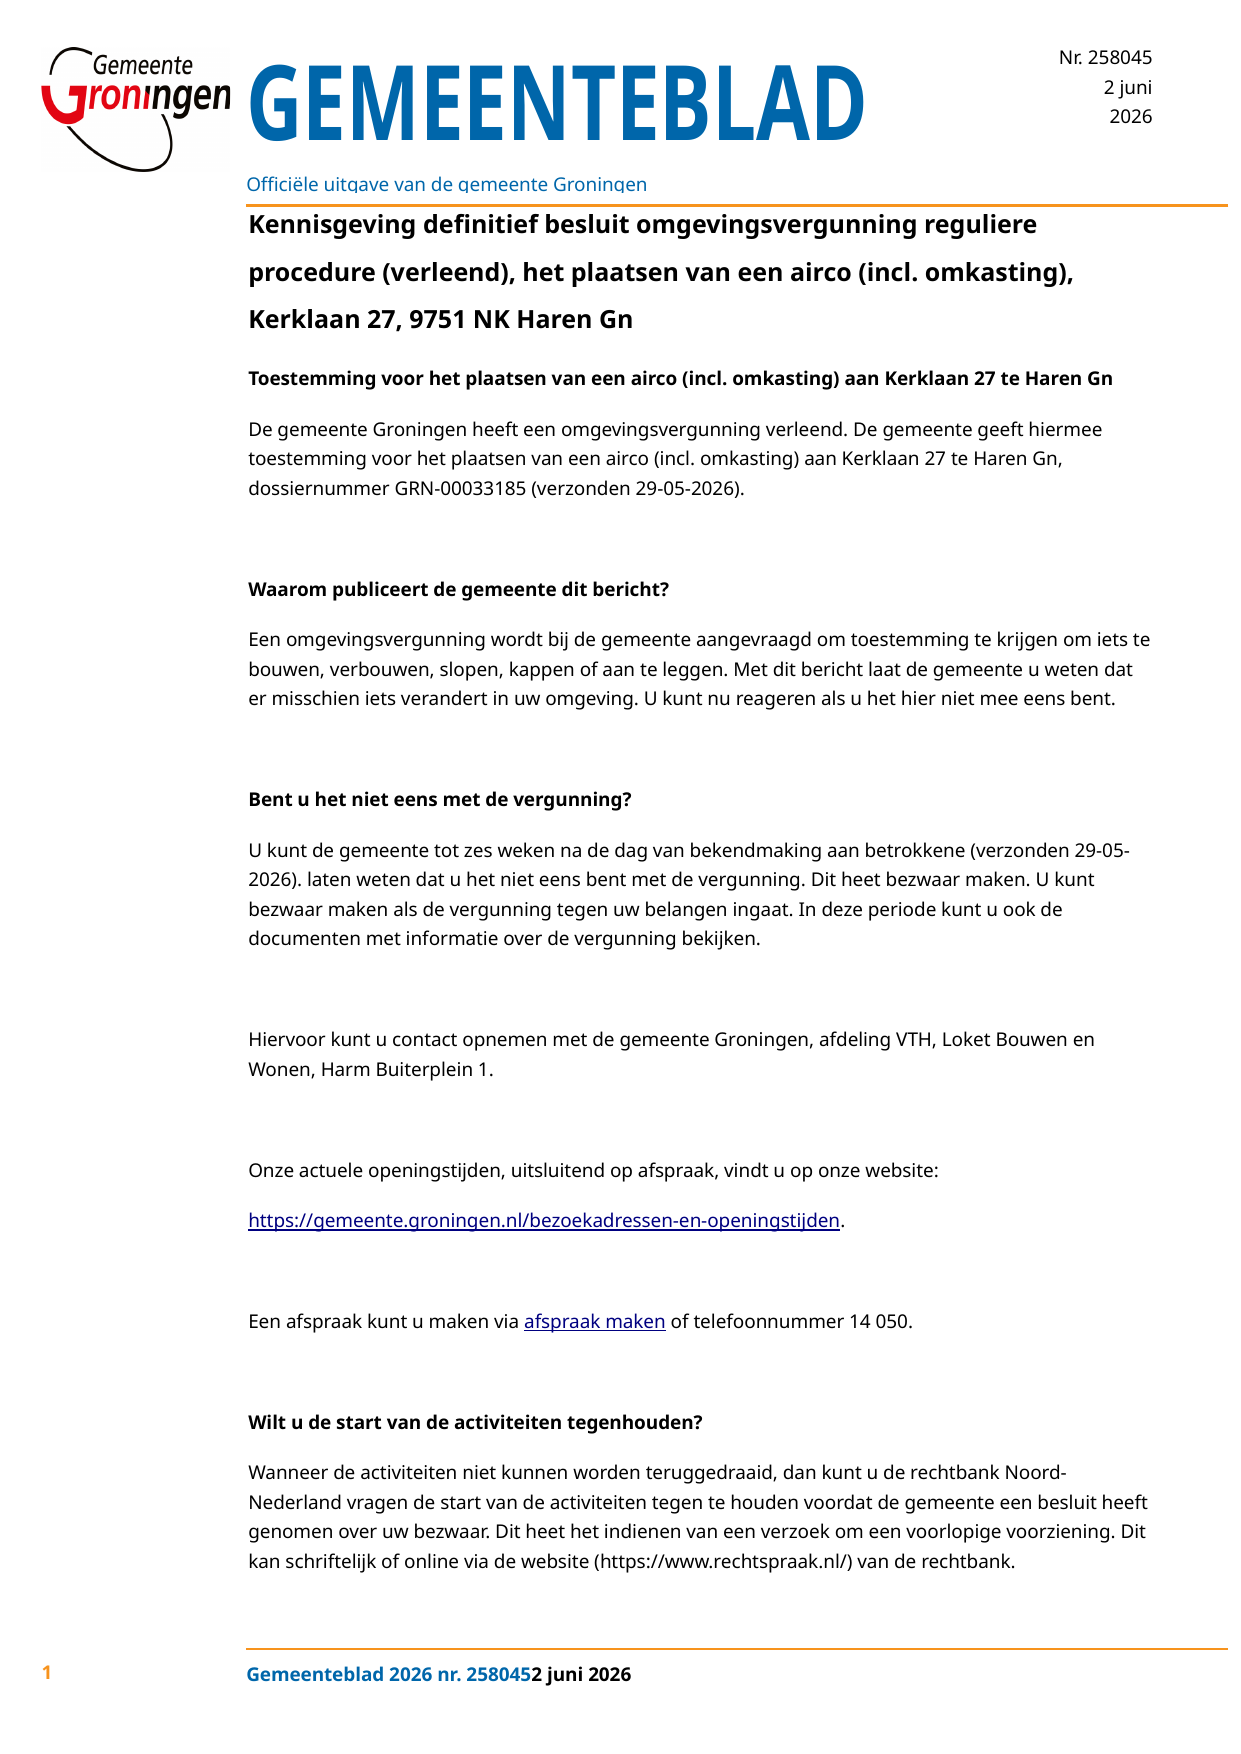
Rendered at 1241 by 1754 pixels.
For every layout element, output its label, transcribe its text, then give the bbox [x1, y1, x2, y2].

text Waarom publiceert de gemeente dit bericht? [248, 576, 1152, 602]
text Onze actuele openingstijden, uitsluitend op afspraak, vindt u op onze website: [248, 1157, 1152, 1182]
text Hiervoor kunt u contact opnemen met de gemeente Groningen, afdeling VTH, Loket Bouwen en Wonen, Harm Buiterplein 1. [248, 1026, 1152, 1082]
text Wanneer de activiteiten niet kunnen worden teruggedraaid, dan kunt u de rechtbank Noord-Nederland vragen de start van de activiteiten tegen te houden voordat de gemeente een besluit heeft genomen over uw bezwaar. Dit heet het indienen van een verzoek om een voorlopige voorziening. Dit kan schriftelijk of online via de website (https://www.rechtspraak.nl/) van de rechtbank. [248, 1459, 1152, 1574]
picture [41, 47, 231, 172]
text Bent u het niet eens met de vergunning? [248, 786, 1152, 812]
text Kennisgeving definitief besluit omgevingsvergunning reguliere procedure (verleend), het plaatsen van een airco (incl. omkasting), Kerklaan 27, 9751 NK Haren Gn [248, 207, 1152, 336]
text Toestemming voor het plaatsen van een airco (incl. omkasting) aan Kerklaan 27 te Haren Gn [248, 366, 1152, 391]
text https://gemeente.groningen.nl/bezoekadressen-en-openingstijden. [248, 1207, 1152, 1233]
text U kunt de gemeente tot zes weken na de dag van bekendmaking aan betrokkene (verzonden 29-05-2026). laten weten dat u het niet eens bent met de vergunning. Dit heet bezwaar maken. U kunt bezwaar maken als de vergunning tegen uw belangen ingaat. In deze periode kunt u ook de documenten met informatie over de vergunning bekijken. [248, 837, 1152, 951]
text Een omgevingsvergunning wordt bij de gemeente aangevraagd om toestemming te krijgen om iets te bouwen, verbouwen, slopen, kappen of aan te leggen. Met dit bericht laat de gemeente u weten dat er misschien iets verandert in uw omgeving. U kunt nu reageren als u het hier niet mee eens bent. [248, 626, 1152, 711]
text Een afspraak kunt u maken via afspraak maken of telefoonnummer 14 050. [248, 1308, 1152, 1334]
text Wilt u de start van de activiteiten tegenhouden? [248, 1409, 1152, 1434]
text De gemeente Groningen heeft een omgevingsvergunning verleend. De gemeente geeft hiermee toestemming voor het plaatsen van een airco (incl. omkasting) aan Kerklaan 27 te Haren Gn, dossiernummer GRN-00033185 (verzonden 29-05-2026). [248, 416, 1152, 501]
